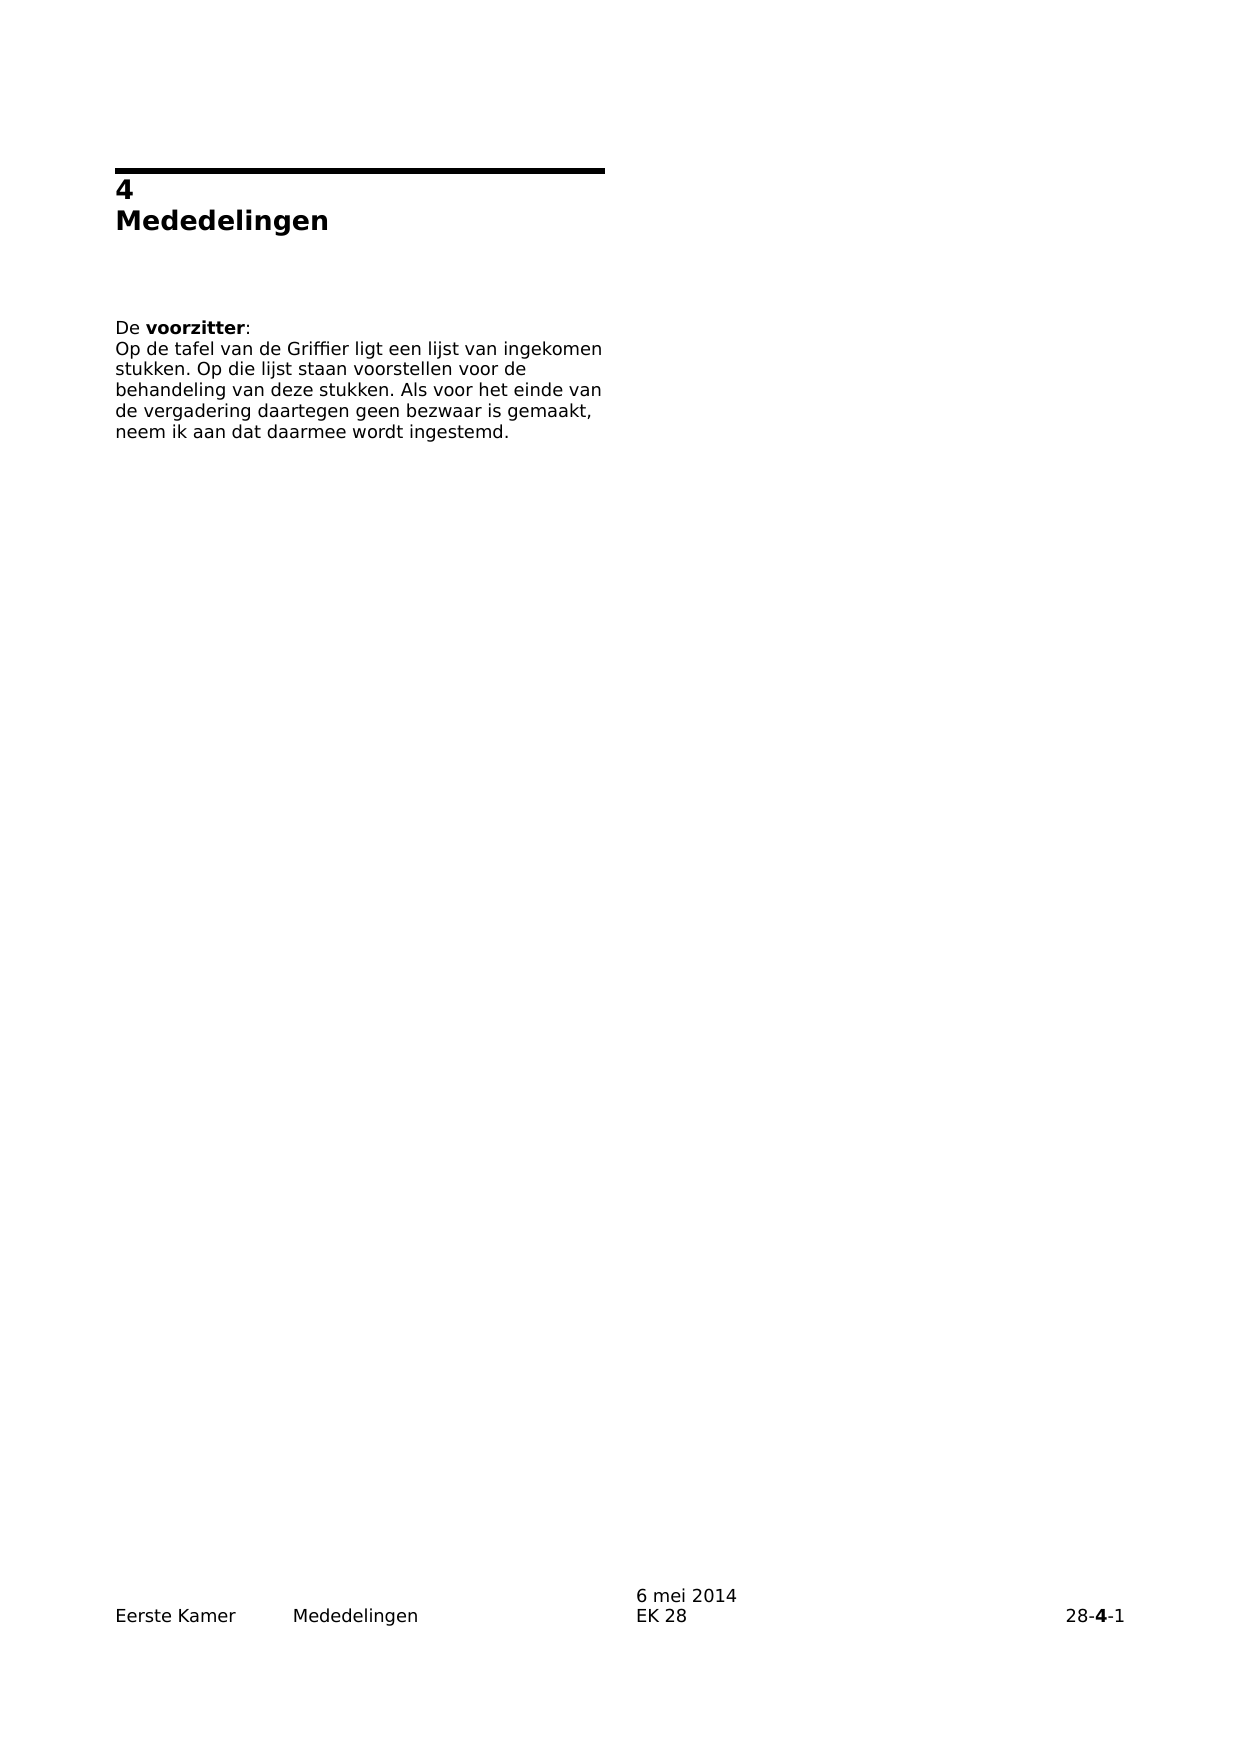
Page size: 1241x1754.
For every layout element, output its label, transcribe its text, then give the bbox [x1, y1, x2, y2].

text Op de tafel van de Griffier ligt een lijst van ingekomen stukken. Op die lijst staan voorstellen voor de behandeling van deze stukken. Als voor het einde van de vergadering daartegen geen bezwaar is gemaakt, neem ik aan dat daarmee wordt ingestemd. [115, 338, 605, 442]
text De voorzitter: [115, 318, 605, 338]
title 4 Mededelingen [115, 174, 605, 237]
